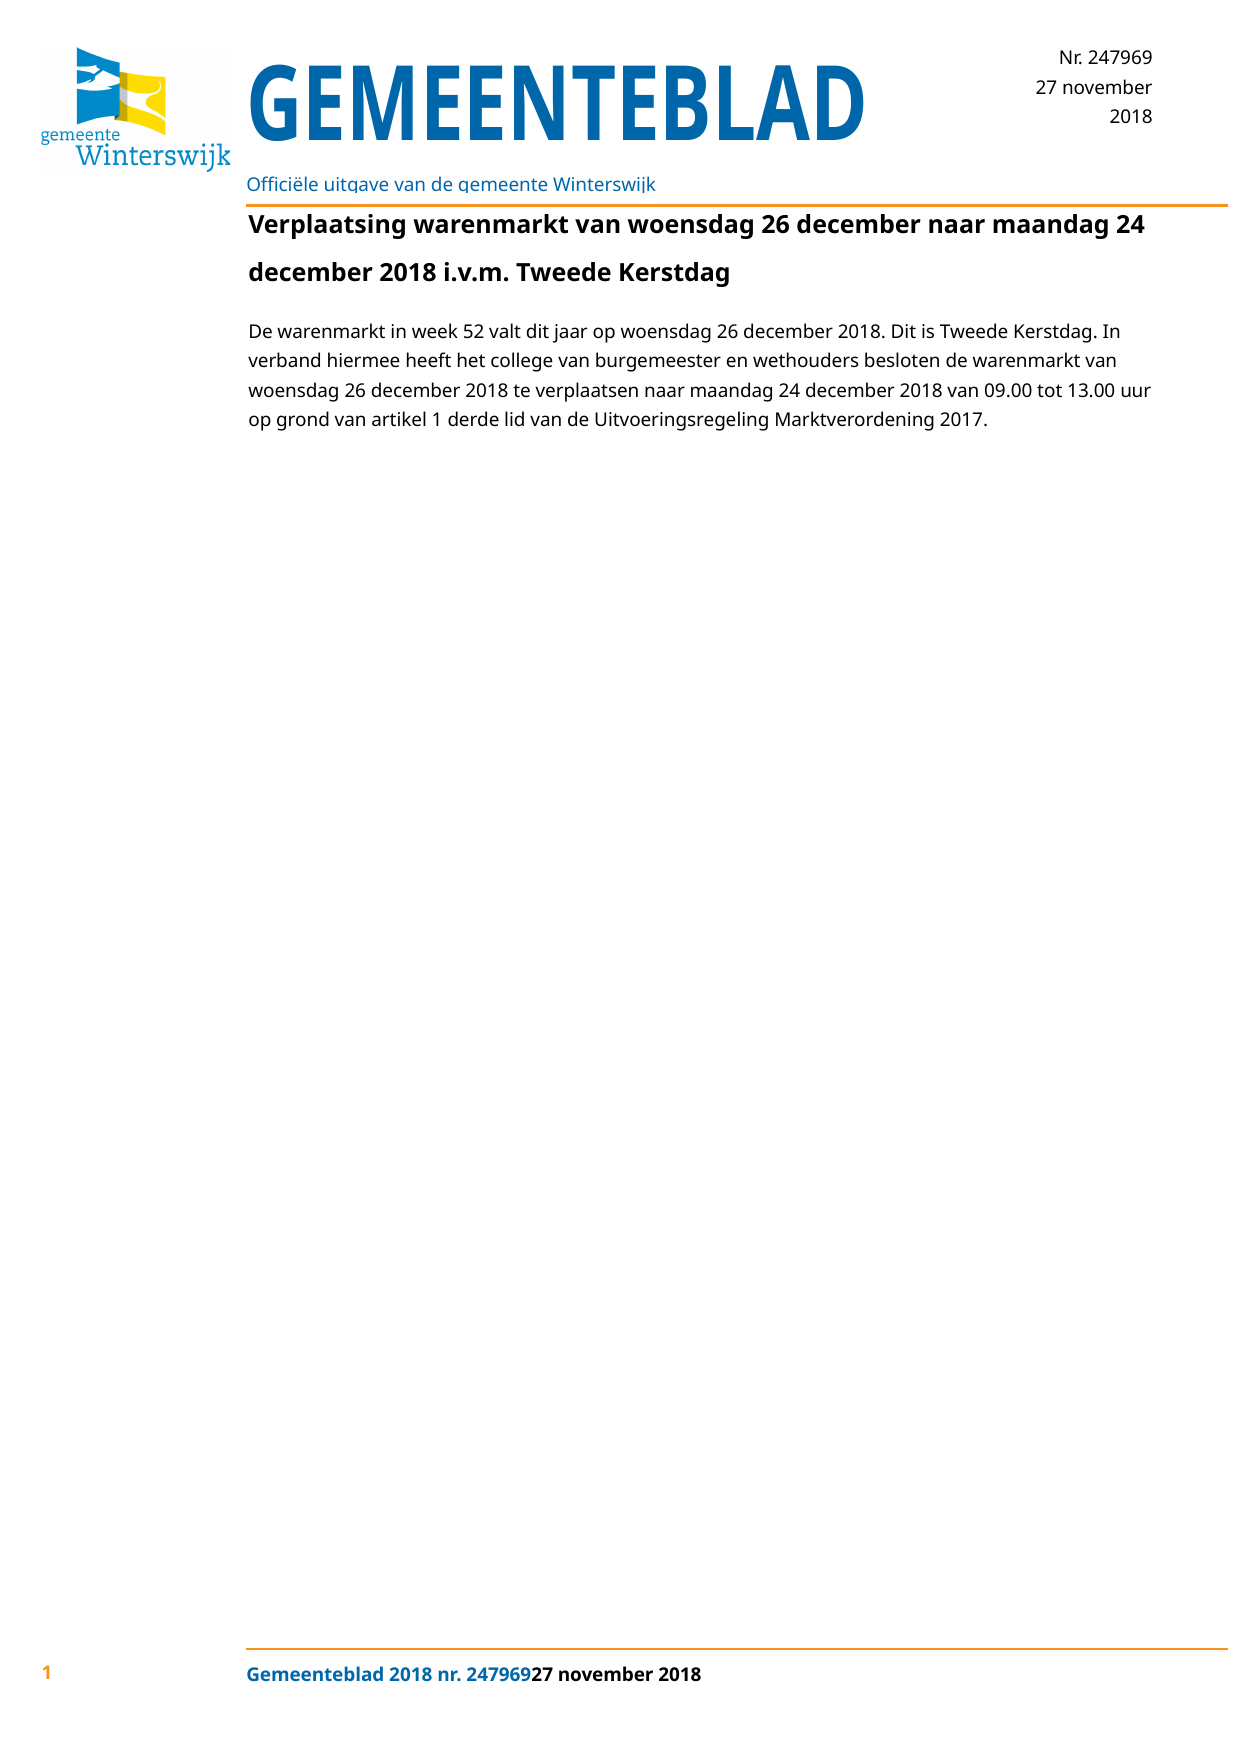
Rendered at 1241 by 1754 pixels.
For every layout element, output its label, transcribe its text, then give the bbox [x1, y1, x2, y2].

picture [225, 153, 231, 162]
text Verplaatsing warenmarkt van woensdag 26 december naar maandag 24 december 2018 i.v.m. Tweede Kerstdag [248, 207, 1152, 288]
picture [41, 47, 231, 172]
text De warenmarkt in week 52 valt dit jaar op woensdag 26 december 2018. Dit is Tweede Kerstdag. In verband hiermee heeft het college van burgemeester en wethouders besloten de warenmarkt van woensdag 26 december 2018 te verplaatsen naar maandag 24 december 2018 van 09.00 tot 13.00 uur op grond van artikel 1 derde lid van de Uitvoeringsregeling Marktverordening 2017. [248, 318, 1152, 432]
